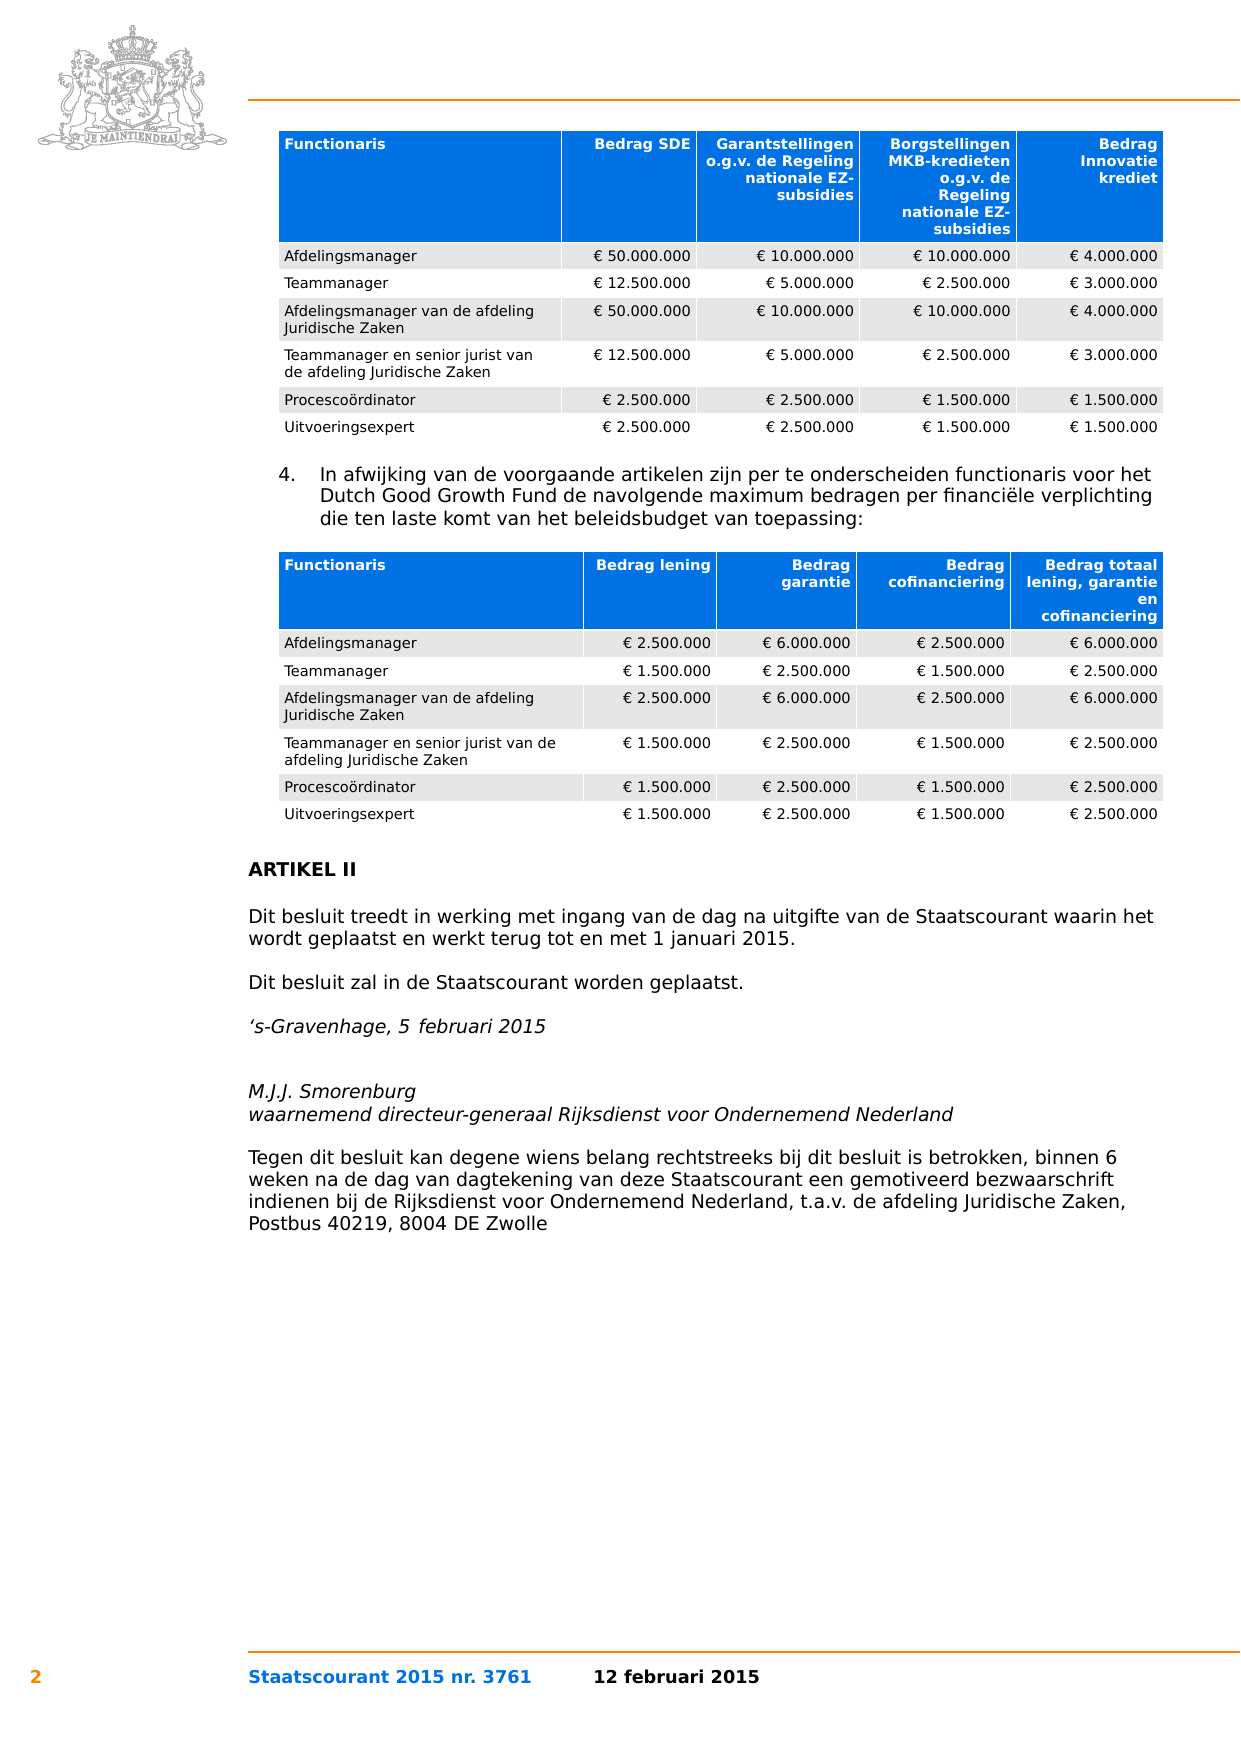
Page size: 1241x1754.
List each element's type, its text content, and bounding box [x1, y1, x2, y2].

table_header Bedrag SDE [562, 131, 696, 242]
table_cell Afdelingsmanager [279, 243, 561, 269]
table_cell € 1.500.000 [857, 774, 1010, 801]
table_cell € 2.500.000 [584, 685, 716, 729]
table_cell € 10.000.000 [697, 243, 859, 269]
table_cell Teammanager [279, 658, 583, 684]
table_cell € 6.000.000 [717, 631, 856, 657]
table_cell € 1.500.000 [857, 658, 1010, 684]
table_header Bedrag cofinanciering [857, 552, 1010, 629]
table_cell € 2.500.000 [1011, 658, 1163, 684]
table_cell € 4.000.000 [1017, 243, 1163, 269]
table_cell € 1.500.000 [860, 387, 1016, 413]
table_cell € 50.000.000 [562, 243, 696, 269]
table_cell € 1.500.000 [860, 414, 1016, 441]
text 4. In afwijking van de voorgaande artikelen zijn per te onderscheiden functionaris voor het Dutch Good Growth Fund de navolgende maximum bedragen per financiële verplichting die ten laste komt van het beleidsbudget van toepassing: [278, 463, 1163, 529]
table_cell Procescoördinator [279, 387, 561, 413]
table_cell € 2.500.000 [697, 414, 859, 441]
table_cell € 6.000.000 [717, 685, 856, 729]
table_header Bedrag lening [584, 552, 716, 629]
table_cell Procescoördinator [279, 774, 583, 801]
text Dit besluit zal in de Staatscourant worden geplaatst. [248, 972, 1163, 994]
table_cell € 3.000.000 [1017, 343, 1163, 386]
table_header Garantstellingen o.g.v. de Regeling nationale EZ-subsidies [697, 131, 859, 242]
table_cell € 6.000.000 [1011, 631, 1163, 657]
table_cell € 2.500.000 [584, 631, 716, 657]
text ‘s-Gravenhage, 5 februari 2015 [248, 1016, 1163, 1038]
table_header Bedrag Innovatie krediet [1017, 131, 1163, 242]
table_header Bedrag garantie [717, 552, 856, 629]
table_cell € 1.500.000 [584, 730, 716, 773]
table_cell € 1.500.000 [584, 774, 716, 801]
table_cell Afdelingsmanager van de afdeling Juridische Zaken [279, 685, 583, 729]
table_cell € 2.500.000 [860, 271, 1016, 297]
table_cell € 2.500.000 [717, 802, 856, 828]
table_cell € 1.500.000 [857, 730, 1010, 773]
table_cell € 2.500.000 [857, 631, 1010, 657]
table_cell € 4.000.000 [1017, 298, 1163, 341]
table_cell Uitvoeringsexpert [279, 802, 583, 828]
table_cell Teammanager [279, 271, 561, 297]
table_cell Afdelingsmanager [279, 631, 583, 657]
table_cell € 10.000.000 [860, 243, 1016, 269]
table_cell € 1.500.000 [584, 802, 716, 828]
table_cell € 2.500.000 [697, 387, 859, 413]
table_cell € 10.000.000 [697, 298, 859, 341]
picture [38, 25, 227, 150]
table_cell € 2.500.000 [860, 343, 1016, 386]
table_cell € 3.000.000 [1017, 271, 1163, 297]
table_header Functionaris [279, 131, 561, 242]
table_header Borgstellingen MKB-kredieten o.g.v. de Regeling nationale EZ-subsidies [860, 131, 1016, 242]
table_cell Teammanager en senior jurist van de afdeling Juridische Zaken [279, 343, 561, 386]
table_cell € 2.500.000 [1011, 730, 1163, 773]
table_cell € 6.000.000 [1011, 685, 1163, 729]
table_cell € 12.500.000 [562, 343, 696, 386]
table_cell € 12.500.000 [562, 271, 696, 297]
table_header Functionaris [279, 552, 583, 629]
table_cell € 2.500.000 [717, 658, 856, 684]
table_cell Afdelingsmanager van de afdeling Juridische Zaken [279, 298, 561, 341]
table_cell € 2.500.000 [1011, 774, 1163, 801]
table_cell € 1.500.000 [584, 658, 716, 684]
table_cell € 50.000.000 [562, 298, 696, 341]
table_cell € 2.500.000 [717, 730, 856, 773]
text Tegen dit besluit kan degene wiens belang rechtstreeks bij dit besluit is betrokken, binnen 6 weken na de dag van dagtekening van deze Staatscourant een gemotiveerd bezwaarschrift indienen bij de Rijksdienst voor Ondernemend Nederland, t.a.v. de afdeling Juridische Zaken, Postbus 40219, 8004 DE Zwolle [248, 1147, 1163, 1235]
table_cell € 2.500.000 [562, 414, 696, 441]
table_cell € 2.500.000 [857, 685, 1010, 729]
table_cell € 1.500.000 [1017, 414, 1163, 441]
table_cell € 5.000.000 [697, 343, 859, 386]
text M.J.J. Smorenburg waarnemend directeur-generaal Rijksdienst voor Ondernemend Nederland [248, 1059, 1163, 1125]
table_cell € 2.500.000 [717, 774, 856, 801]
table_cell € 5.000.000 [697, 271, 859, 297]
table_cell € 1.500.000 [1017, 387, 1163, 413]
table_cell € 10.000.000 [860, 298, 1016, 341]
text Dit besluit treedt in werking met ingang van de dag na uitgifte van de Staatscourant waarin het wordt geplaatst en werkt terug tot en met 1 januari 2015. [248, 906, 1163, 950]
table_header Bedrag totaal lening, garantie en cofinanciering [1011, 552, 1163, 629]
table_cell € 2.500.000 [1011, 802, 1163, 828]
table_cell € 2.500.000 [562, 387, 696, 413]
table_cell Uitvoeringsexpert [279, 414, 561, 441]
table_cell € 1.500.000 [857, 802, 1010, 828]
subtitle ARTIKEL II [248, 859, 1163, 881]
table_cell Teammanager en senior jurist van de afdeling Juridische Zaken [279, 730, 583, 773]
